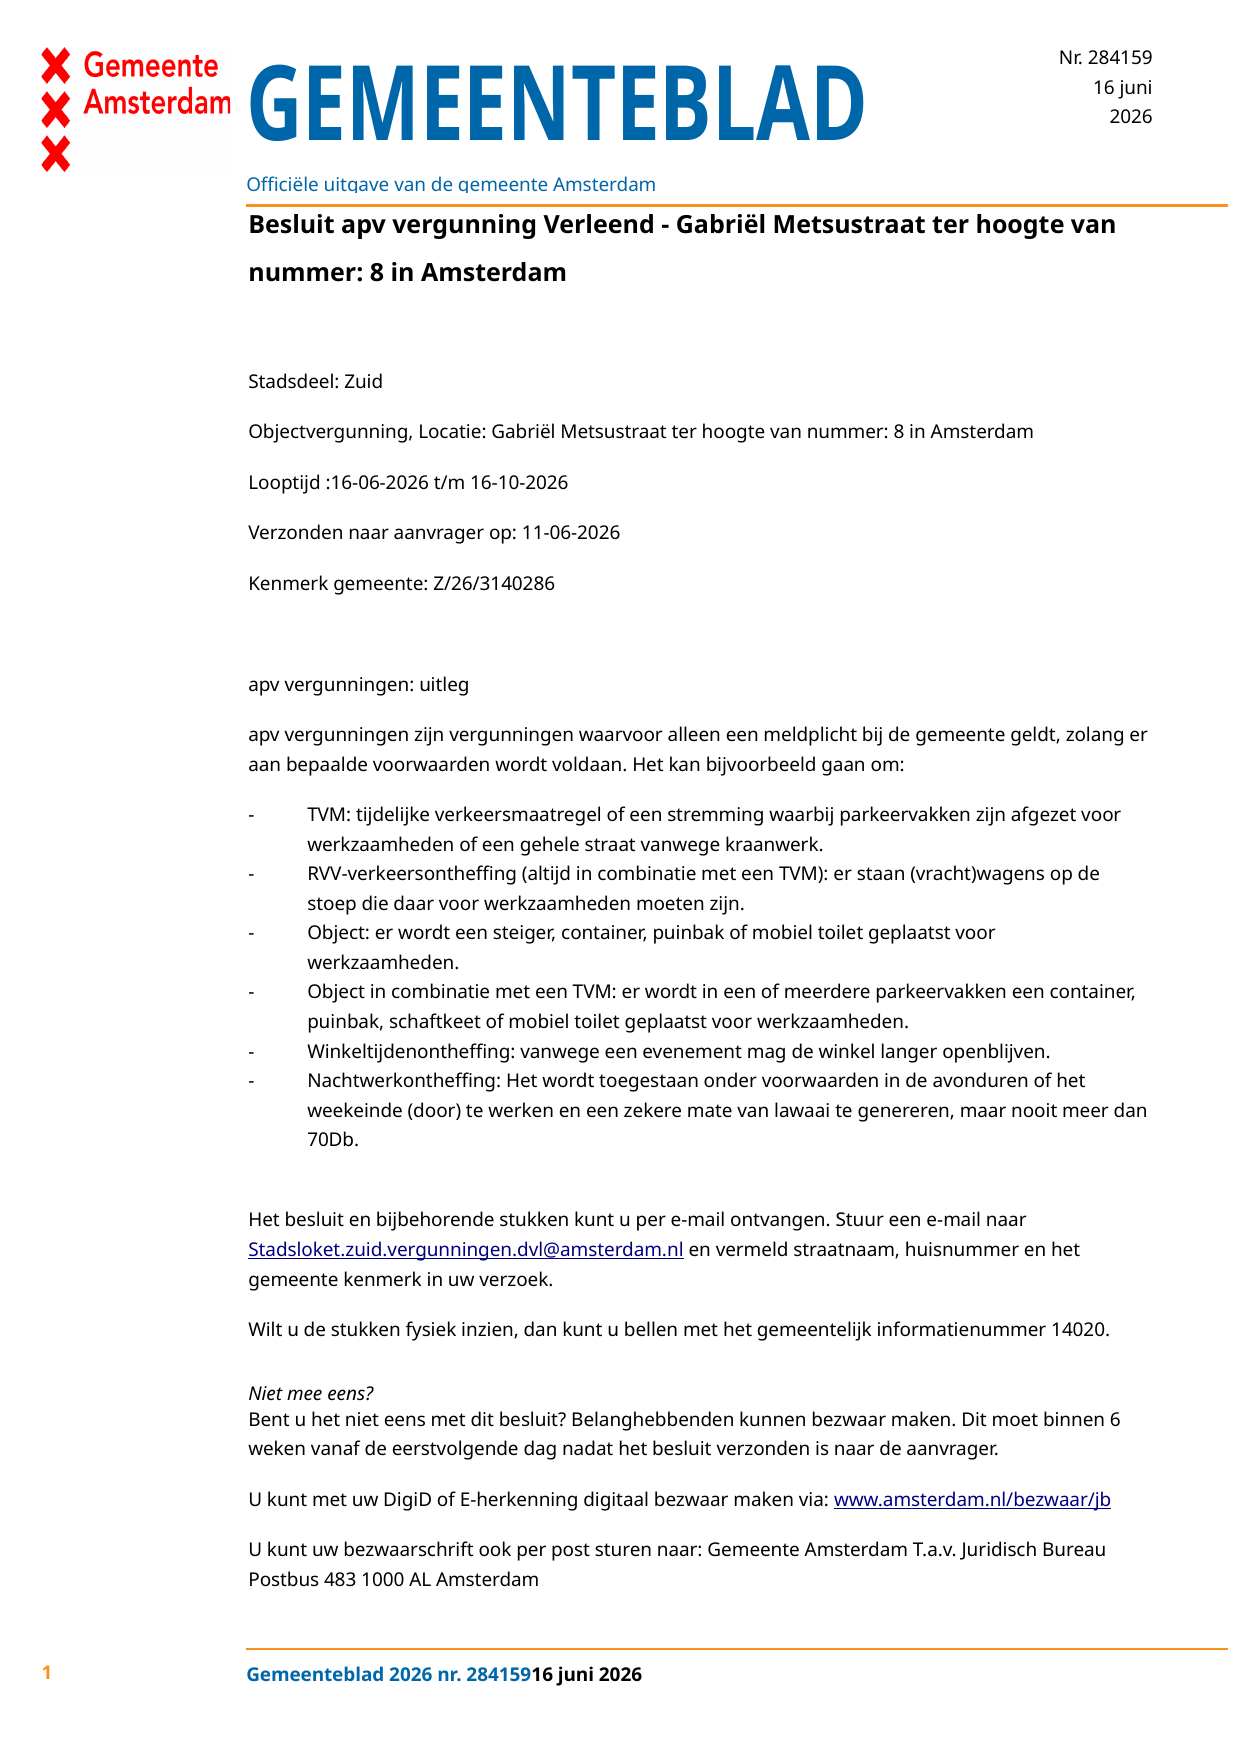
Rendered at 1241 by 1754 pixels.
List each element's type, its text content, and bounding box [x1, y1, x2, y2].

text Looptijd :16-06-2026 t/m 16-10-2026 [248, 469, 1152, 495]
text Verzonden naar aanvrager op: 11-06-2026 [248, 519, 1152, 545]
list Winkeltijdenontheffing: vanwege een evenement mag de winkel langer openblijven. [248, 1038, 1152, 1064]
text Niet mee eens? [248, 1380, 1152, 1406]
text apv vergunningen zijn vergunningen waarvoor alleen een meldplicht bij de gemeente geldt, zolang er aan bepaalde voorwaarden wordt voldaan. Het kan bijvoorbeeld gaan om: [248, 721, 1152, 777]
text Het besluit en bijbehorende stukken kunt u per e-mail ontvangen. Stuur een e-mail naar Stadsloket.zuid.vergunningen.dvl@amsterdam.nl en vermeld straatnaam, huisnummer en het gemeente kenmerk in uw verzoek. [248, 1207, 1152, 1292]
text Stadsdeel: Zuid [248, 368, 1152, 394]
text Besluit apv vergunning Verleend - Gabriël Metsustraat ter hoogte van nummer: 8 in Amsterdam [248, 207, 1152, 288]
text Bent u het niet eens met dit besluit? Belanghebbenden kunnen bezwaar maken. Dit moet binnen 6 weken vanaf de eerstvolgende dag nadat het besluit verzonden is naar de aanvrager. [248, 1406, 1152, 1461]
text Wilt u de stukken fysiek inzien, dan kunt u bellen met het gemeentelijk informatienummer 14020. [248, 1316, 1152, 1342]
list RVV-verkeersontheffing (altijd in combinatie met een TVM): er staan (vracht)wagens op de stoep die daar voor werkzaamheden moeten zijn. [248, 860, 1152, 916]
list Nachtwerkontheffing: Het wordt toegestaan onder voorwaarden in de avonduren of het weekeinde (door) te werken en een zekere mate van lawaai te genereren, maar nooit meer dan 70Db. [248, 1067, 1152, 1152]
text U kunt uw bezwaarschrift ook per post sturen naar: Gemeente Amsterdam T.a.v. Juridisch Bureau Postbus 483 1000 AL Amsterdam [248, 1536, 1152, 1592]
text apv vergunningen: uitleg [248, 671, 1152, 697]
text Kenmerk gemeente: Z/26/3140286 [248, 570, 1152, 596]
text U kunt met uw DigiD of E-herkenning digitaal bezwaar maken via: www.amsterdam.nl/bezwaar/jb [248, 1486, 1152, 1512]
list TVM: tijdelijke verkeersmaatregel of een stremming waarbij parkeervakken zijn afgezet voor werkzaamheden of een gehele straat vanwege kraanwerk. [248, 801, 1152, 857]
text Objectvergunning, Locatie: Gabriël Metsustraat ter hoogte van nummer: 8 in Amsterdam [248, 419, 1152, 444]
picture [41, 47, 231, 172]
list Object in combinatie met een TVM: er wordt in een of meerdere parkeervakken een container, puinbak, schaftkeet of mobiel toilet geplaatst voor werkzaamheden. [248, 979, 1152, 1034]
list Object: er wordt een steiger, container, puinbak of mobiel toilet geplaatst voor werkzaamheden. [248, 919, 1152, 975]
